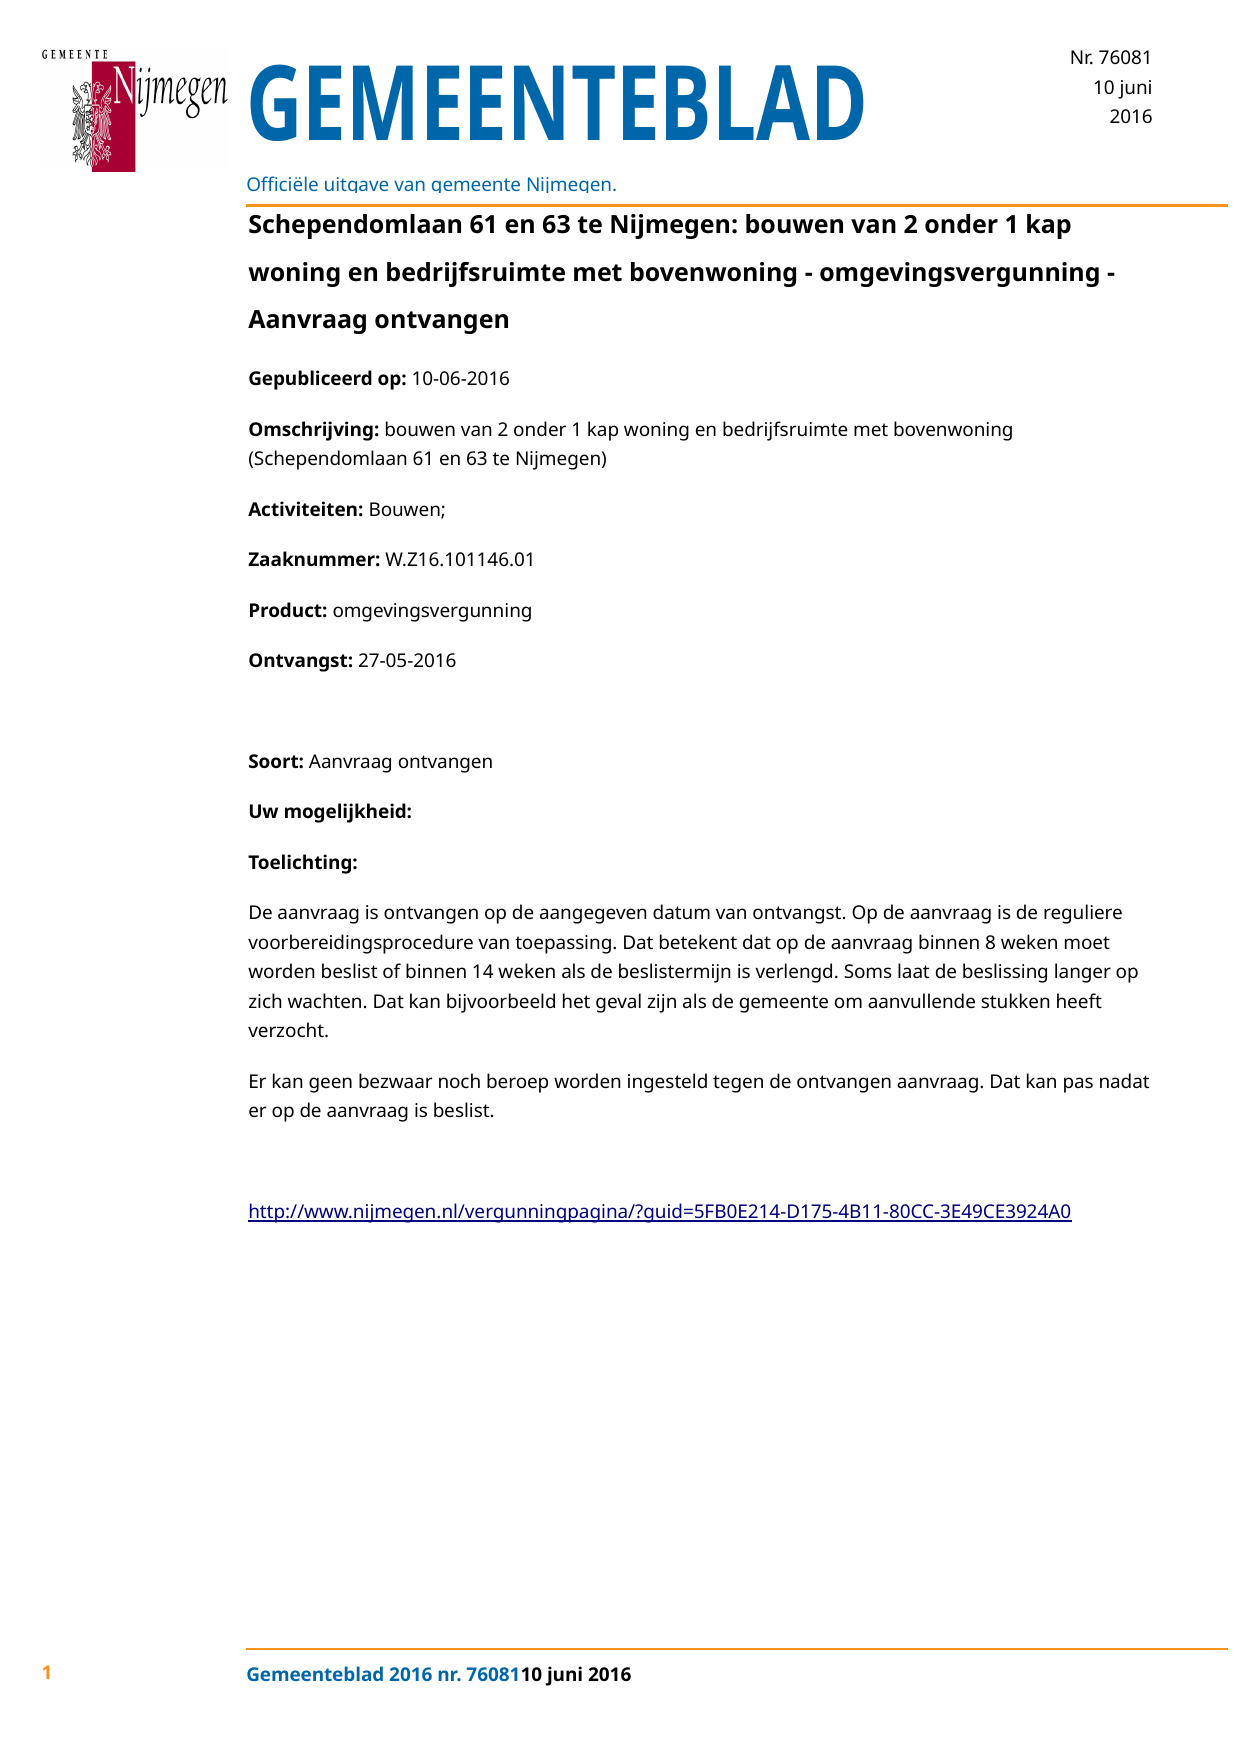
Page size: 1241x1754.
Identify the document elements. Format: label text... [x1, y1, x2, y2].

text De aanvraag is ontvangen op de aangegeven datum van ontvangst. Op de aanvraag is de reguliere voorbereidingsprocedure van toepassing. Dat betekent dat op de aanvraag binnen 8 weken moet worden beslist of binnen 14 weken als de beslistermijn is verlengd. Soms laat de beslissing langer op zich wachten. Dat kan bijvoorbeeld het geval zijn als de gemeente om aanvullende stukken heeft verzocht. [248, 899, 1152, 1043]
text Zaaknummer: W.Z16.101146.01 [248, 546, 1152, 572]
picture [41, 47, 231, 172]
text Gepubliceerd op: 10-06-2016 [248, 366, 1152, 391]
text Omschrijving: bouwen van 2 onder 1 kap woning en bedrijfsruimte met bovenwoning (Schependomlaan 61 en 63 te Nijmegen) [248, 416, 1152, 471]
text Er kan geen bezwaar noch beroep worden ingesteld tegen de ontvangen aanvraag. Dat kan pas nadat er op de aanvraag is beslist. [248, 1068, 1152, 1123]
text Ontvangst: 27-05-2016 [248, 647, 1152, 673]
text http://www.nijmegen.nl/vergunningpagina/?guid=5FB0E214-D175-4B11-80CC-3E49CE3924A0 [248, 1198, 1152, 1224]
text Schependomlaan 61 en 63 te Nijmegen: bouwen van 2 onder 1 kap woning en bedrijfsruimte met bovenwoning - omgevingsvergunning - Aanvraag ontvangen [248, 207, 1152, 336]
text Product: omgevingsvergunning [248, 597, 1152, 622]
text Toelichting: [248, 849, 1152, 874]
text Uw mogelijkheid: [248, 798, 1152, 824]
text Soort: Aanvraag ontvangen [248, 748, 1152, 774]
text Activiteiten: Bouwen; [248, 496, 1152, 522]
